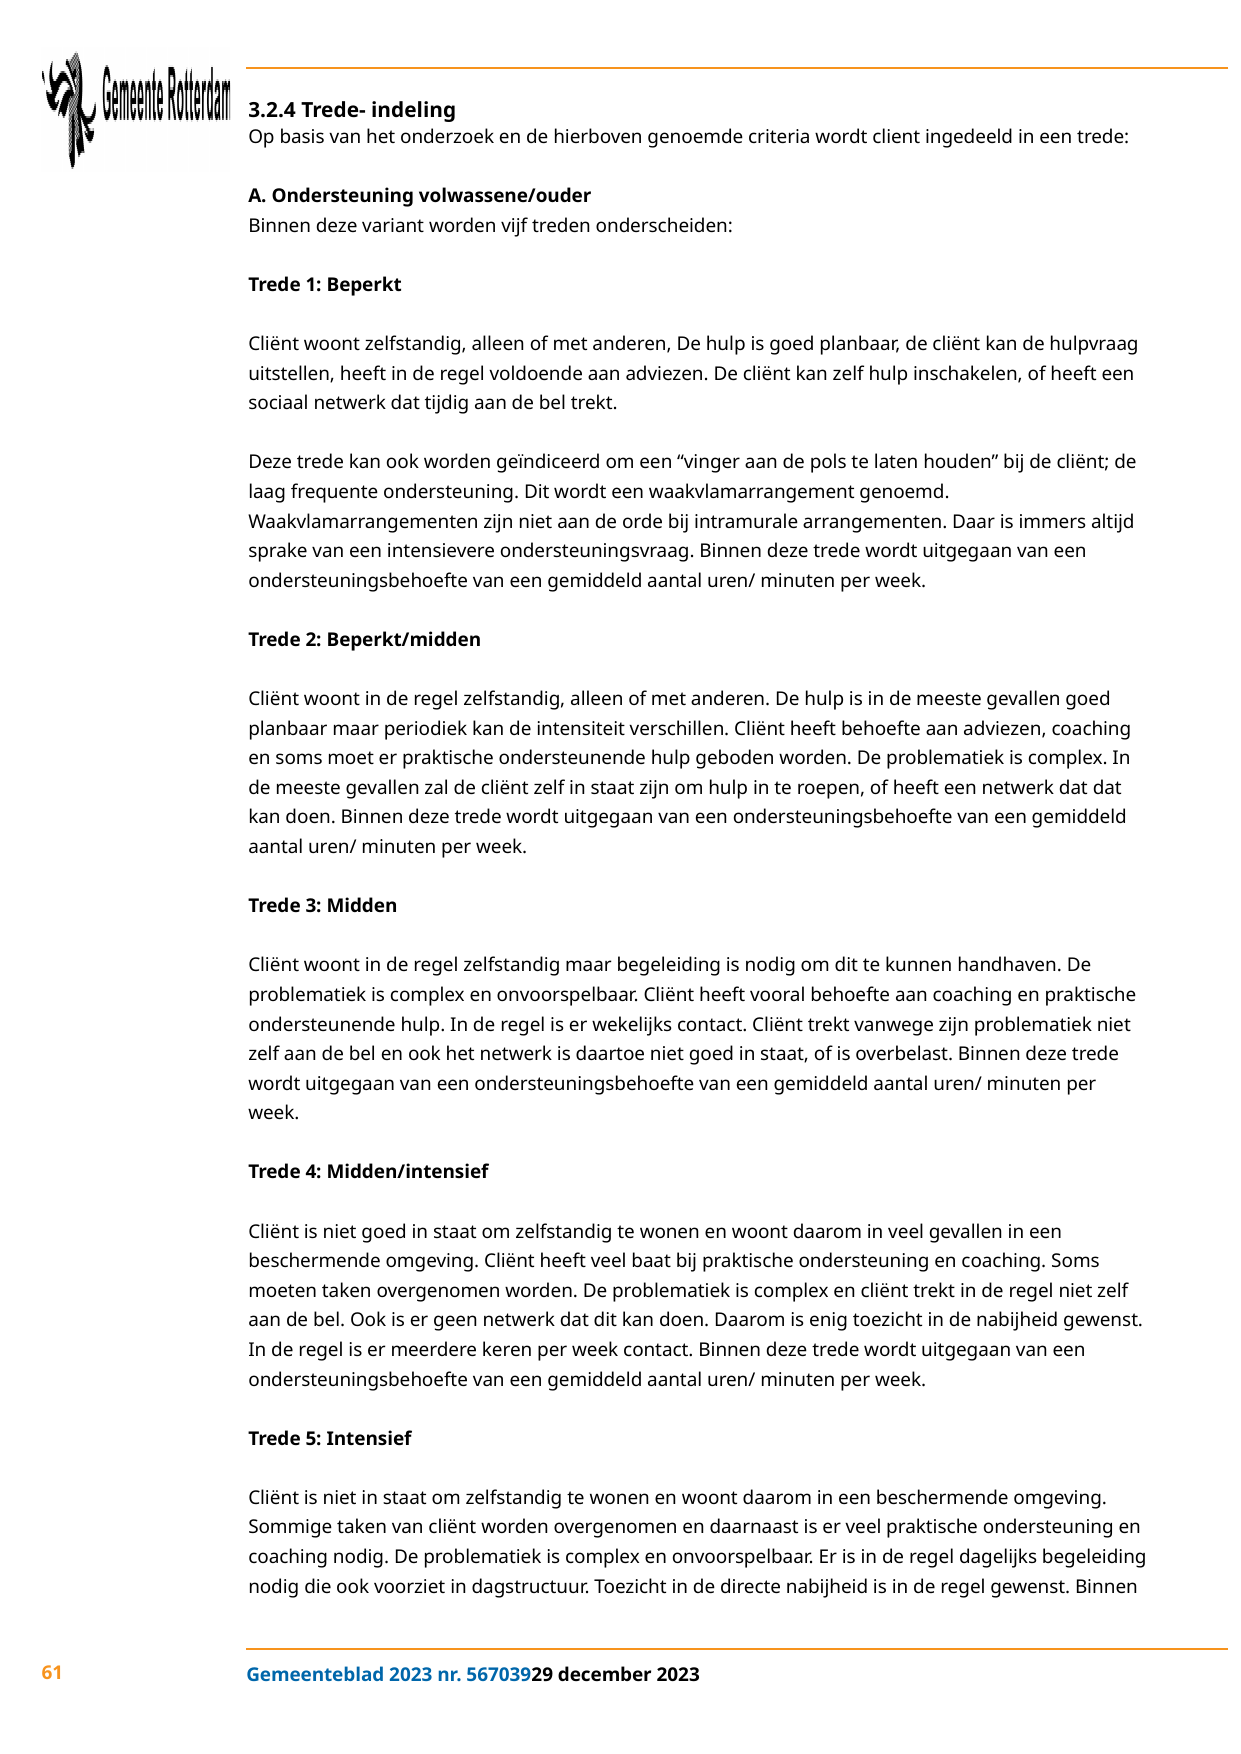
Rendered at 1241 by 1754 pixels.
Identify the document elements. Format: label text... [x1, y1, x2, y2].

text Cliënt woont in de regel zelfstandig maar begeleiding is nodig om dit te kunnen handhaven. De problematiek is complex en onvoorspelbaar. Cliënt heeft vooral behoefte aan coaching en praktische ondersteunende hulp. In de regel is er wekelijks contact. Cliënt trekt vanwege zijn problematiek niet zelf aan de bel en ook het netwerk is daartoe niet goed in staat, of is overbelast. Binnen deze trede wordt uitgegaan van een ondersteuningsbehoefte van een gemiddeld aantal uren/ minuten per week. [248, 952, 1152, 1125]
text Cliënt woont zelfstandig, alleen of met anderen, De hulp is goed planbaar, de cliënt kan de hulpvraag uitstellen, heeft in de regel voldoende aan adviezen. De cliënt kan zelf hulp inschakelen, of heeft een sociaal netwerk dat tijdig aan de bel trekt. [248, 330, 1152, 415]
text Trede 4: Midden/intensief [248, 1159, 1152, 1184]
text Trede 1: Beperkt [248, 271, 1152, 297]
text 3.2.4 Trede- indeling [248, 95, 1152, 123]
text Trede 2: Beperkt/midden [248, 626, 1152, 652]
text A. Ondersteuning volwassene/ouder [248, 182, 1152, 208]
text Deze trede kan ook worden geïndiceerd om een “vinger aan de pols te laten houden” bij de cliënt; de laag frequente ondersteuning. Dit wordt een waakvlamarrangement genoemd. Waakvlamarrangementen zijn niet aan de orde bij intramurale arrangementen. Daar is immers altijd sprake van een intensievere ondersteuningsvraag. Binnen deze trede wordt uitgegaan van een ondersteuningsbehoefte van een gemiddeld aantal uren/ minuten per week. [248, 449, 1152, 593]
text Cliënt is niet in staat om zelfstandig te wonen en woont daarom in een beschermende omgeving. Sommige taken van cliënt worden overgenomen en daarnaast is er veel praktische ondersteuning en coaching nodig. De problematiek is complex en onvoorspelbaar. Er is in de regel dagelijks begeleiding nodig die ook voorziet in dagstructuur. Toezicht in de directe nabijheid is in de regel gewenst. Binnen [248, 1484, 1152, 1598]
text Trede 5: Intensief [248, 1425, 1152, 1451]
text Trede 3: Midden [248, 892, 1152, 918]
text Op basis van het onderzoek en de hierboven genoemde criteria wordt client ingedeeld in een trede: [248, 123, 1152, 149]
text Binnen deze variant worden vijf treden onderscheiden: [248, 212, 1152, 238]
text Cliënt is niet goed in staat om zelfstandig te wonen en woont daarom in veel gevallen in een beschermende omgeving. Cliënt heeft veel baat bij praktische ondersteuning en coaching. Soms moeten taken overgenomen worden. De problematiek is complex en cliënt trekt in de regel niet zelf aan de bel. Ook is er geen netwerk dat dit kan doen. Daarom is enig toezicht in de nabijheid gewenst. In de regel is er meerdere keren per week contact. Binnen deze trede wordt uitgegaan van een ondersteuningsbehoefte van een gemiddeld aantal uren/ minuten per week. [248, 1218, 1152, 1391]
picture [41, 47, 231, 172]
text Cliënt woont in de regel zelfstandig, alleen of met anderen. De hulp is in de meeste gevallen goed planbaar maar periodiek kan de intensiteit verschillen. Cliënt heeft behoefte aan adviezen, coaching en soms moet er praktische ondersteunende hulp geboden worden. De problematiek is complex. In de meeste gevallen zal de cliënt zelf in staat zijn om hulp in te roepen, of heeft een netwerk dat dat kan doen. Binnen deze trede wordt uitgegaan van een ondersteuningsbehoefte van een gemiddeld aantal uren/ minuten per week. [248, 685, 1152, 859]
